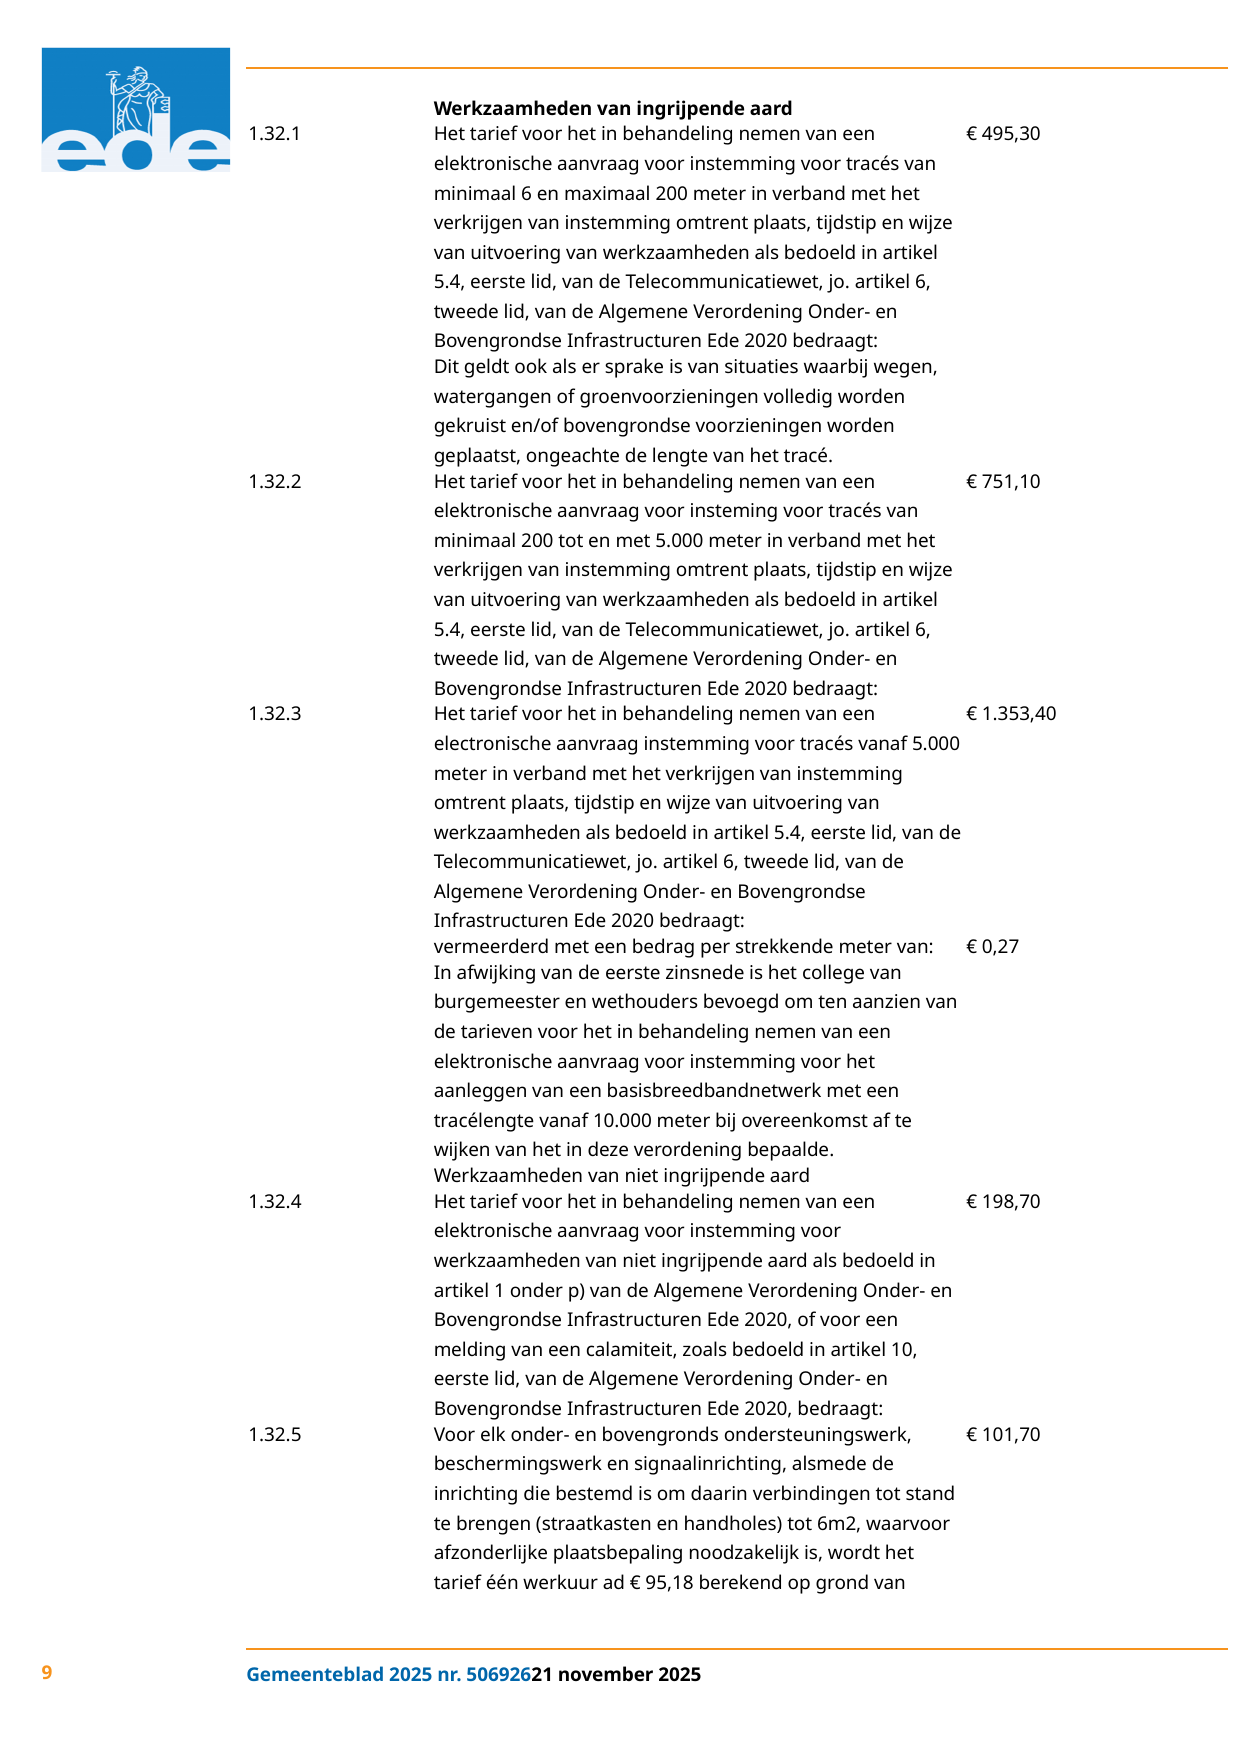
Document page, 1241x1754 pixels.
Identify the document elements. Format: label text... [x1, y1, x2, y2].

table_cell 1.32.3 [248, 701, 433, 933]
table_cell [248, 959, 433, 1162]
table_cell In afwijking van de eerste zinsnede is het college van burgemeester en wethouders bevoegd om ten aanzien van de tarieven voor het in behandeling nemen van een elektronische aanvraag voor instemming voor het aanleggen van een basisbreedbandnetwerk met een tracélengte vanaf 10.000 meter bij overeenkomst af te wijken van het in deze verordening bepaalde. [434, 959, 966, 1162]
table_cell [248, 95, 433, 121]
table_cell € 751,10 [966, 468, 1152, 701]
table_cell [248, 934, 433, 959]
table_cell vermeerderd met een bedrag per strekkende meter van: [434, 934, 966, 959]
table_cell Het tarief voor het in behandeling nemen van een elektronische aanvraag voor instemming voor tracés van minimaal 6 en maximaal 200 meter in verband met het verkrijgen van instemming omtrent plaats, tijdstip en wijze van uitvoering van werkzaamheden als bedoeld in artikel 5.4, eerste lid, van de Telecommunicatiewet, jo. artikel 6, tweede lid, van de Algemene Verordening Onder- en Bovengrondse Infrastructuren Ede 2020 bedraagt: [434, 121, 966, 353]
table_cell [248, 1163, 433, 1188]
table_cell [966, 353, 1152, 468]
table_cell Voor elk onder- en bovengronds ondersteuningswerk, beschermingswerk en signaalinrichting, alsmede de inrichting die bestemd is om daarin verbindingen tot stand te brengen (straatkasten en handholes) tot 6m2, waarvoor afzonderlijke plaatsbepaling noodzakelijk is, wordt het tarief één werkuur ad € 95,18 berekend op grond van [434, 1421, 966, 1594]
table_cell Werkzaamheden van ingrijpende aard [434, 95, 966, 121]
table_cell 1.32.4 [248, 1188, 433, 1421]
table_cell 1.32.1 [248, 121, 433, 353]
table_cell Het tarief voor het in behandeling nemen van een elektronische aanvraag voor instemming voor werkzaamheden van niet ingrijpende aard als bedoeld in artikel 1 onder p) van de Algemene Verordening Onder- en Bovengrondse Infrastructuren Ede 2020, of voor een melding van een calamiteit, zoals bedoeld in artikel 10, eerste lid, van de Algemene Verordening Onder- en Bovengrondse Infrastructuren Ede 2020, bedraagt: [434, 1188, 966, 1421]
table_cell € 198,70 [966, 1188, 1152, 1421]
table_cell [966, 959, 1152, 1162]
table_cell 1.32.2 [248, 468, 433, 701]
table_cell € 495,30 [966, 121, 1152, 353]
table_cell Dit geldt ook als er sprake is van situaties waarbij wegen, watergangen of groenvoorzieningen volledig worden gekruist en/of bovengrondse voorzieningen worden geplaatst, ongeachte de lengte van het tracé. [434, 353, 966, 468]
table_cell Het tarief voor het in behandeling nemen van een elektronische aanvraag voor insteming voor tracés van minimaal 200 tot en met 5.000 meter in verband met het verkrijgen van instemming omtrent plaats, tijdstip en wijze van uitvoering van werkzaamheden als bedoeld in artikel 5.4, eerste lid, van de Telecommunicatiewet, jo. artikel 6, tweede lid, van de Algemene Verordening Onder- en Bovengrondse Infrastructuren Ede 2020 bedraagt: [434, 468, 966, 701]
table_cell [966, 95, 1152, 121]
table_cell Het tarief voor het in behandeling nemen van een electronische aanvraag instemming voor tracés vanaf 5.000 meter in verband met het verkrijgen van instemming omtrent plaats, tijdstip en wijze van uitvoering van werkzaamheden als bedoeld in artikel 5.4, eerste lid, van de Telecommunicatiewet, jo. artikel 6, tweede lid, van de Algemene Verordening Onder- en Bovengrondse Infrastructuren Ede 2020 bedraagt: [434, 701, 966, 933]
table_cell € 1.353,40 [966, 701, 1152, 933]
table_cell [248, 353, 433, 468]
table_cell € 0,27 [966, 934, 1152, 959]
table_cell [966, 1163, 1152, 1188]
table_cell € 101,70 [966, 1421, 1152, 1594]
table_cell Werkzaamheden van niet ingrijpende aard [434, 1163, 966, 1188]
table_cell 1.32.5 [248, 1421, 433, 1594]
picture [41, 47, 231, 172]
